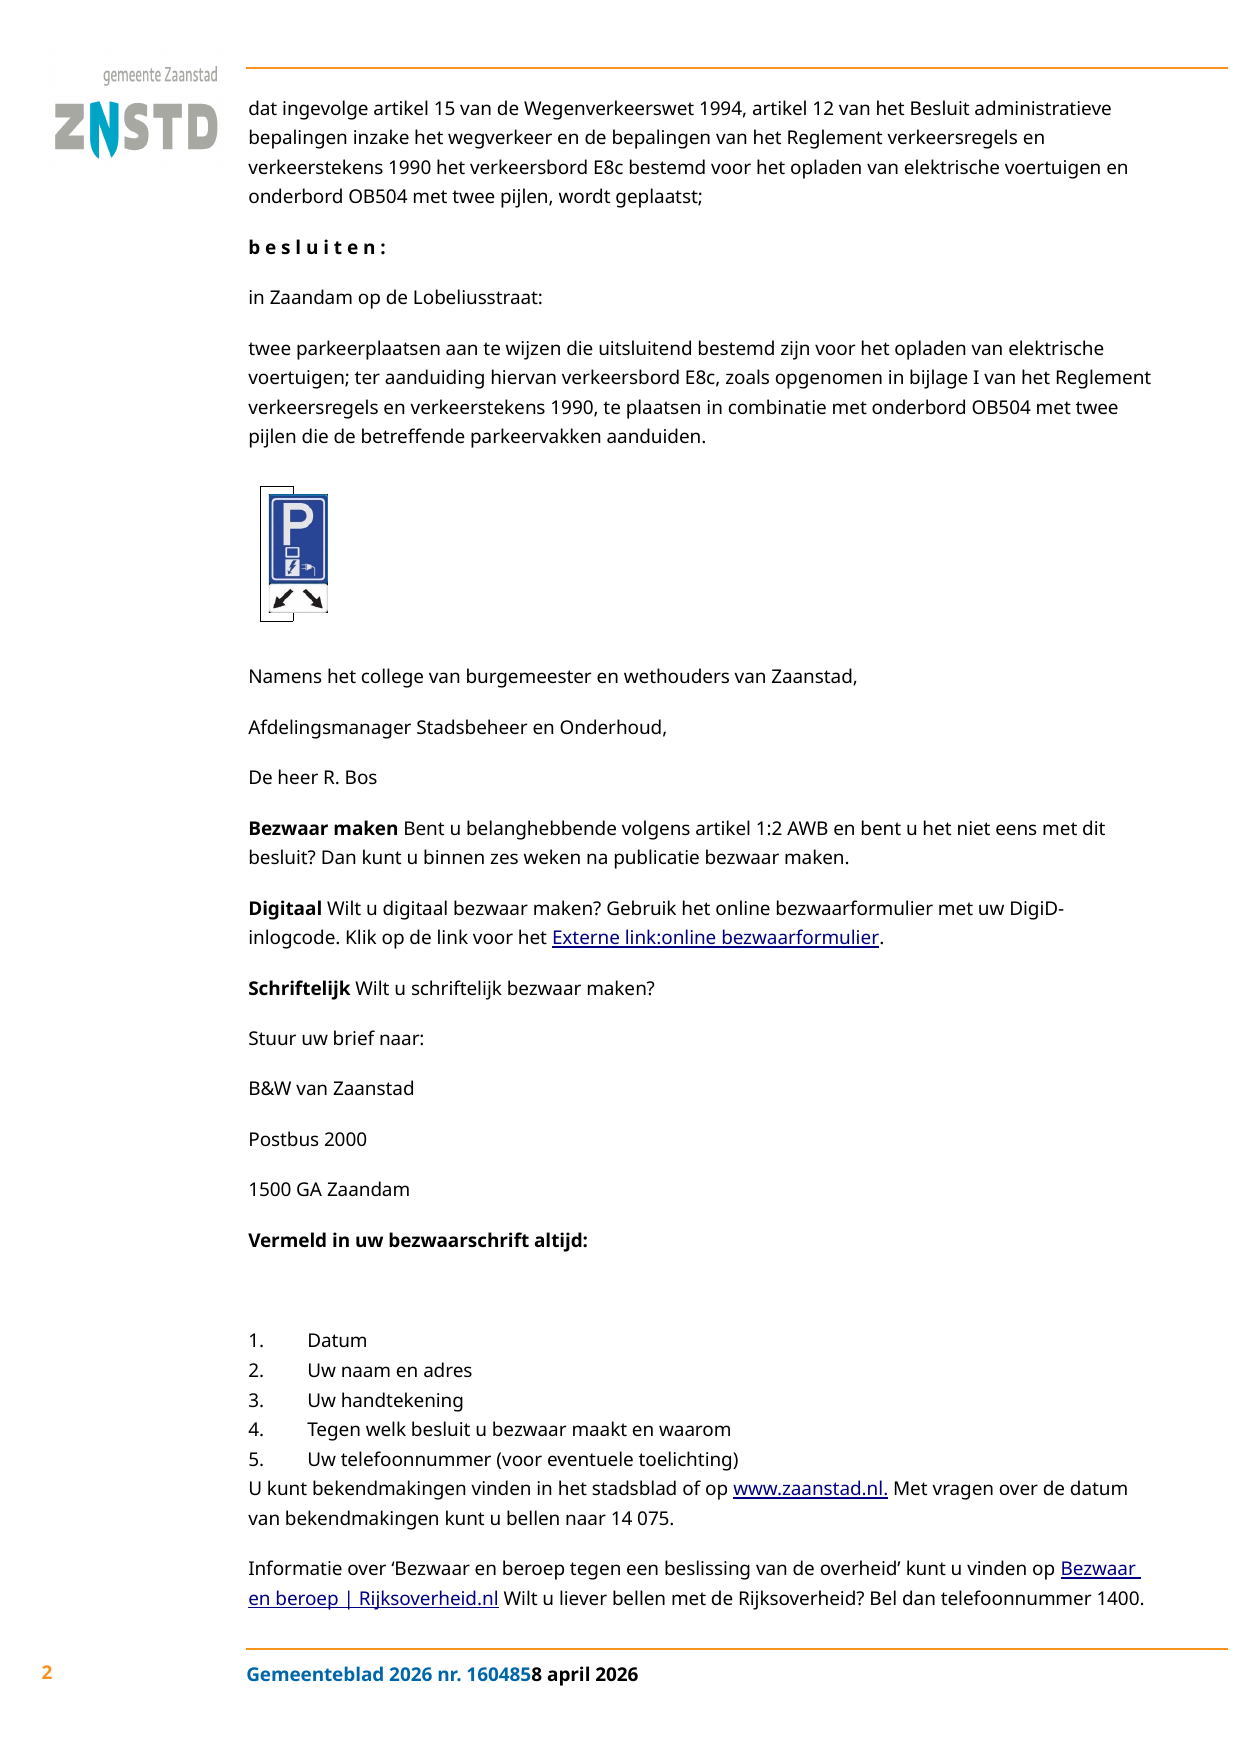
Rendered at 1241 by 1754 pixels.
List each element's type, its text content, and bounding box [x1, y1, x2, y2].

list Uw naam en adres [248, 1357, 1152, 1383]
text U kunt bekendmakingen vinden in het stadsblad of op www.zaanstad.nl. Met vragen over de datum van bekendmakingen kunt u bellen naar 14 075. [248, 1476, 1152, 1531]
picture [41, 47, 231, 172]
text B&W van Zaanstad [248, 1076, 1152, 1101]
list Uw handtekening [248, 1387, 1152, 1412]
list Tegen welk besluit u bezwaar maakt en waarom [248, 1416, 1152, 1442]
text Postbus 2000 [248, 1126, 1152, 1152]
text Vermeld in uw bezwaarschrift altijd: [248, 1227, 1152, 1252]
list Uw telefoonnummer (voor eventuele toelichting) [248, 1446, 1152, 1472]
text twee parkeerplaatsen aan te wijzen die uitsluitend bestemd zijn voor het opladen van elektrische voertuigen; ter aanduiding hiervan verkeersbord E8c, zoals opgenomen in bijlage I van het Reglement verkeersregels en verkeerstekens 1990, te plaatsen in combinatie met onderbord OB504 met twee pijlen die de betreffende parkeervakken aanduiden. [248, 335, 1152, 449]
text Informatie over ‘Bezwaar en beroep tegen een beslissing van de overheid’ kunt u vinden op Bezwaar en beroep | Rijksoverheid.nl Wilt u liever bellen met de Rijksoverheid? Bel dan telefoonnummer 1400. [248, 1556, 1152, 1611]
text b e s l u i t e n : [248, 234, 1152, 260]
text Stuur uw brief naar: [248, 1025, 1152, 1051]
text 1500 GA Zaandam [248, 1176, 1152, 1202]
text Schriftelijk Wilt u schriftelijk bezwaar maken? [248, 975, 1152, 1000]
text dat ingevolge artikel 15 van de Wegenverkeerswet 1994, artikel 12 van het Besluit administratieve bepalingen inzake het wegverkeer en de bepalingen van het Reglement verkeersregels en verkeerstekens 1990 het verkeersbord E8c bestemd voor het opladen van elektrische voertuigen en onderbord OB504 met twee pijlen, wordt geplaatst; [248, 95, 1152, 209]
text Digitaal Wilt u digitaal bezwaar maken? Gebruik het online bezwaarformulier met uw DigiD-inlogcode. Klik op de link voor het Externe link:online bezwaarformulier. [248, 895, 1152, 950]
text Namens het college van burgemeester en wethouders van Zaanstad, [248, 663, 1152, 689]
text Bezwaar maken Bent u belanghebbende volgens artikel 1:2 AWB en bent u het niet eens met dit besluit? Dan kunt u binnen zes weken na publicatie bezwaar maken. [248, 815, 1152, 870]
list Datum [248, 1328, 1152, 1353]
text De heer R. Bos [248, 764, 1152, 790]
text Afdelingsmanager Stadsbeheer en Onderhoud, [248, 714, 1152, 739]
picture [268, 494, 328, 613]
text in Zaandam op de Lobeliusstraat: [248, 284, 1152, 310]
